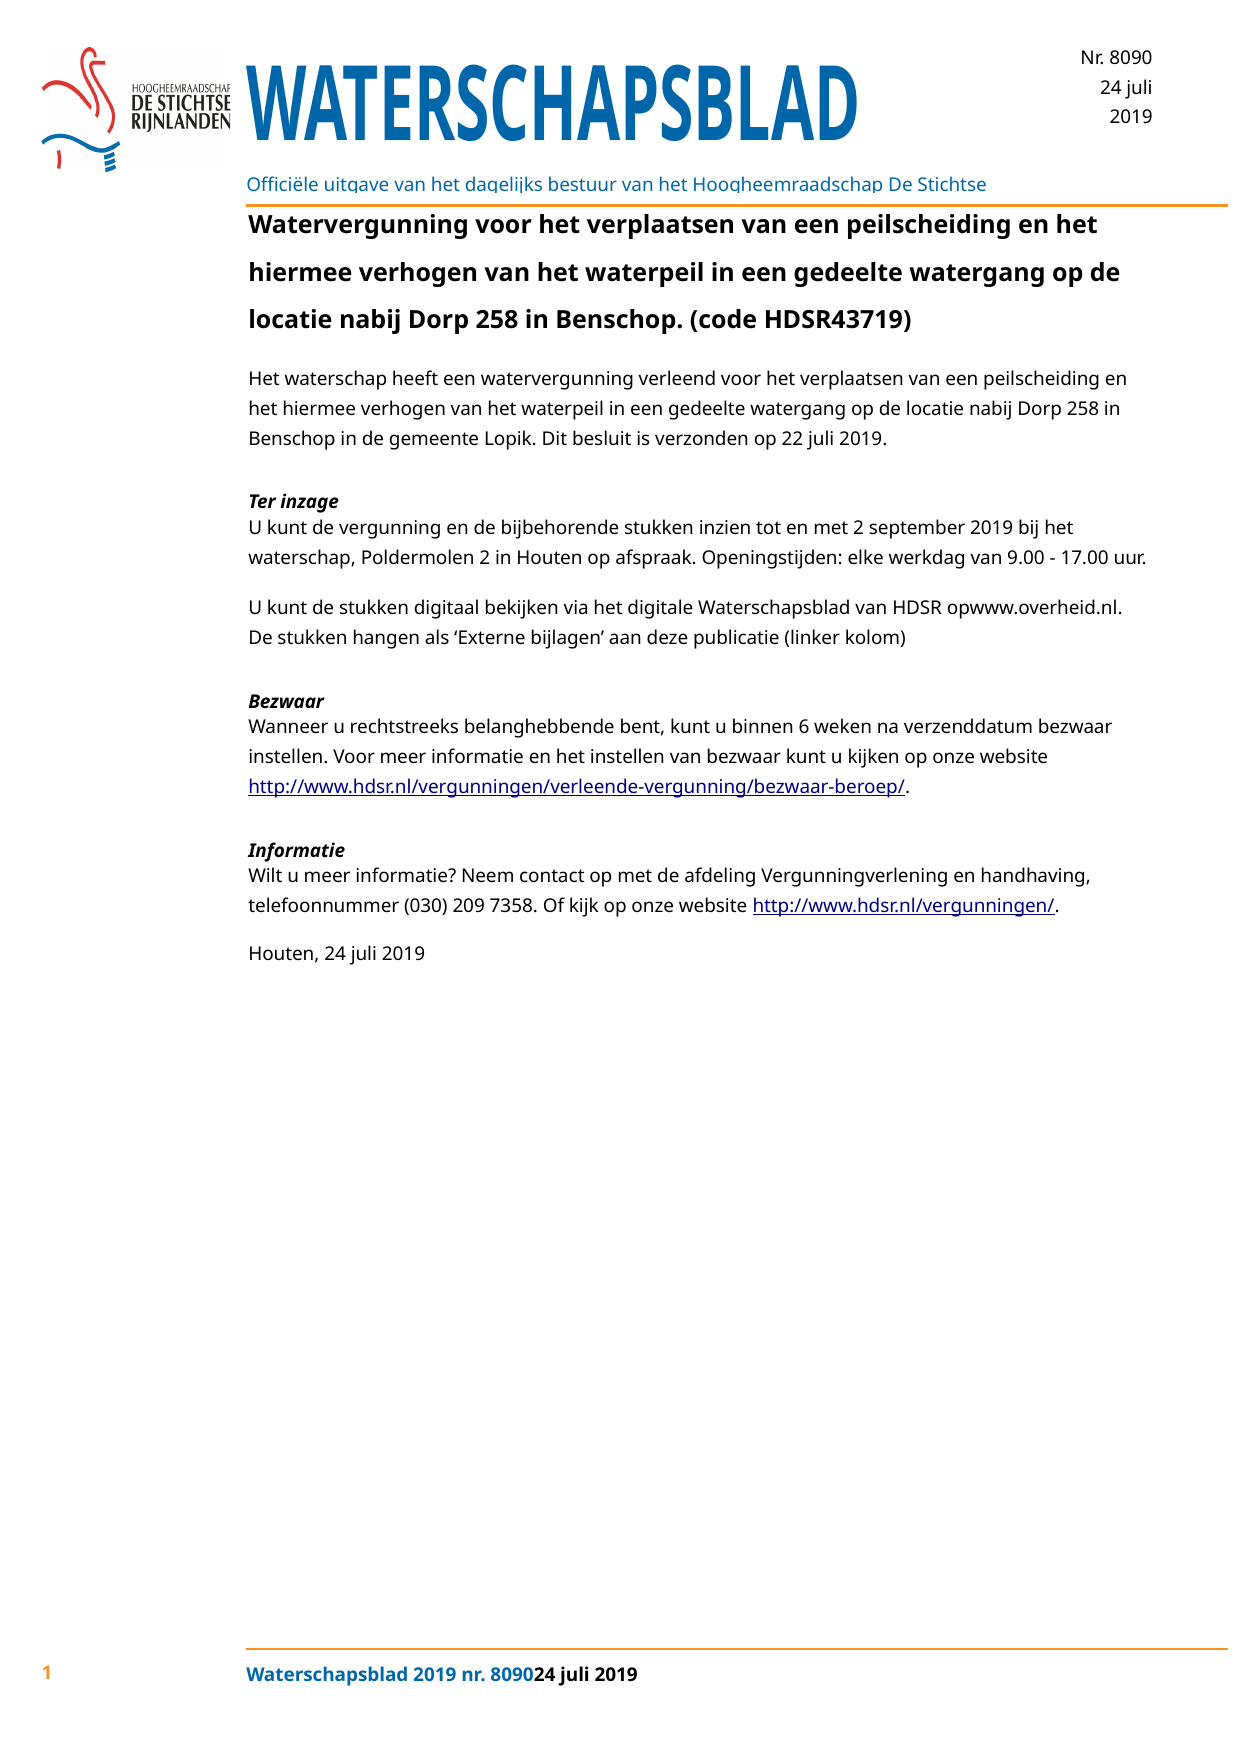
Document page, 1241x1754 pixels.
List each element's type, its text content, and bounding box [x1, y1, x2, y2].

text Ter inzage [248, 489, 1152, 514]
text Het waterschap heeft een watervergunning verleend voor het verplaatsen van een peilscheiding en het hiermee verhogen van het waterpeil in een gedeelte watergang op de locatie nabij Dorp 258 in Benschop in de gemeente Lopik. Dit besluit is verzonden op 22 juli 2019. [248, 366, 1152, 450]
text Bezwaar [248, 688, 1152, 714]
text Watervergunning voor het verplaatsen van een peilscheiding en het hiermee verhogen van het waterpeil in een gedeelte watergang op de locatie nabij Dorp 258 in Benschop. (code HDSR43719) [248, 207, 1152, 336]
text U kunt de vergunning en de bijbehorende stukken inzien tot en met 2 september 2019 bij het waterschap, Poldermolen 2 in Houten op afspraak. Openingstijden: elke werkdag van 9.00 - 17.00 uur. [248, 514, 1152, 570]
text Houten, 24 juli 2019 [248, 940, 1152, 966]
text Informatie [248, 837, 1152, 862]
text U kunt de stukken digitaal bekijken via het digitale Waterschapsblad van HDSR opwww.overheid.nl. De stukken hangen als ‘Externe bijlagen’ aan deze publicatie (linker kolom) [248, 594, 1152, 650]
text Wilt u meer informatie? Neem contact op met de afdeling Vergunningverlening en handhaving, telefoonnummer (030) 209 7358. Of kijk op onze website http://www.hdsr.nl/vergunningen/. [248, 862, 1152, 918]
picture [41, 47, 231, 172]
text Wanneer u rechtstreeks belanghebbende bent, kunt u binnen 6 weken na verzenddatum bezwaar instellen. Voor meer informatie en het instellen van bezwaar kunt u kijken op onze website http://www.hdsr.nl/vergunningen/verleende-vergunning/bezwaar-beroep/. [248, 714, 1152, 798]
